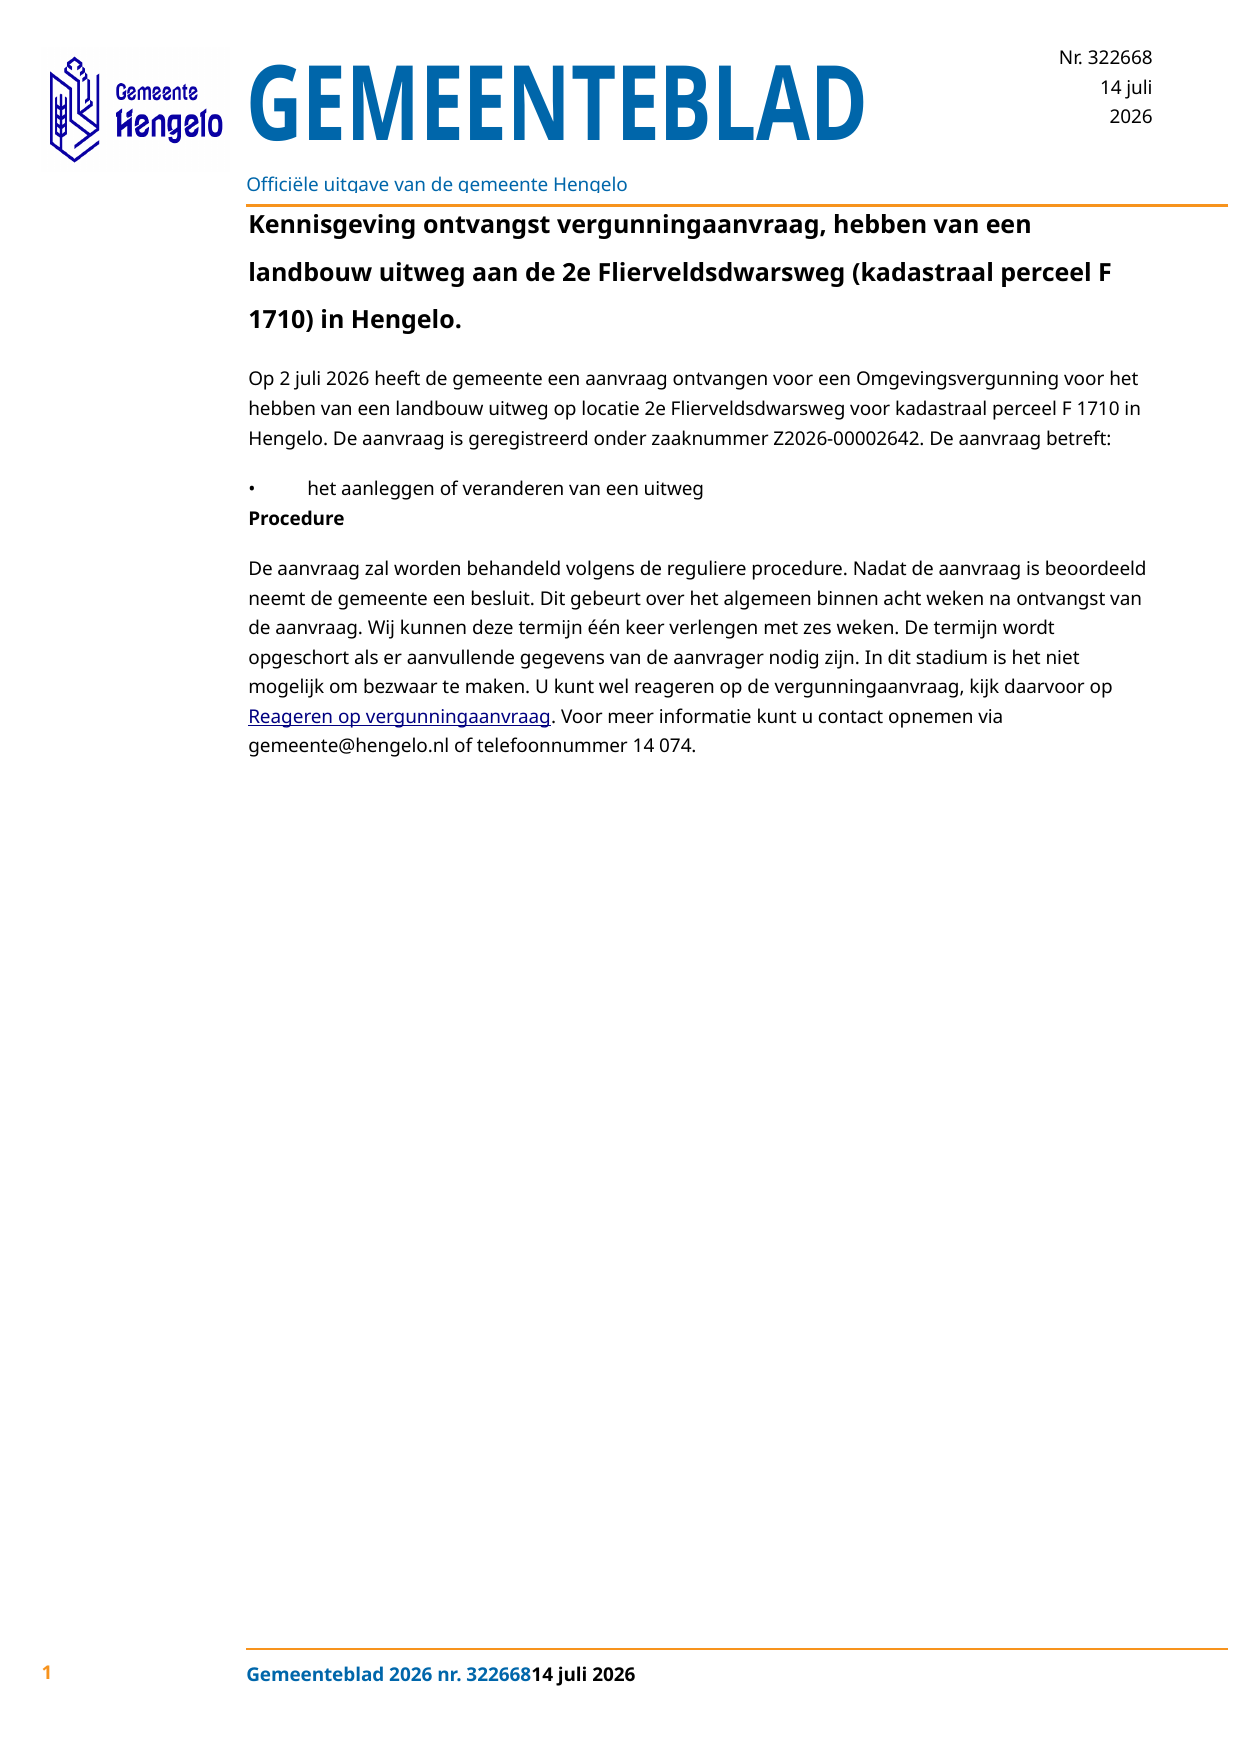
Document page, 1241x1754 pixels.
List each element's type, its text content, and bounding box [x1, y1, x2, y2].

text Kennisgeving ontvangst vergunningaanvraag, hebben van een landbouw uitweg aan de 2e Flierveldsdwarsweg (kadastraal perceel F 1710) in Hengelo. [248, 207, 1152, 336]
list het aanleggen of veranderen van een uitweg [248, 475, 1152, 501]
text Op 2 juli 2026 heeft de gemeente een aanvraag ontvangen voor een Omgevingsvergunning voor het hebben van een landbouw uitweg op locatie 2e Flierveldsdwarsweg voor kadastraal perceel F 1710 in Hengelo. De aanvraag is geregistreerd onder zaaknummer Z2026-00002642. De aanvraag betreft: [248, 366, 1152, 450]
text De aanvraag zal worden behandeld volgens de reguliere procedure. Nadat de aanvraag is beoordeeld neemt de gemeente een besluit. Dit gebeurt over het algemeen binnen acht weken na ontvangst van de aanvraag. Wij kunnen deze termijn één keer verlengen met zes weken. De termijn wordt opgeschort als er aanvullende gegevens van de aanvrager nodig zijn. In dit stadium is het niet mogelijk om bezwaar te maken. U kunt wel reageren op de vergunningaanvraag, kijk daarvoor op Reageren op vergunningaanvraag. Voor meer informatie kunt u contact opnemen via gemeente@hengelo.nl of telefoonnummer 14 074. [248, 555, 1152, 758]
text Procedure [248, 505, 1152, 530]
picture [41, 47, 231, 172]
